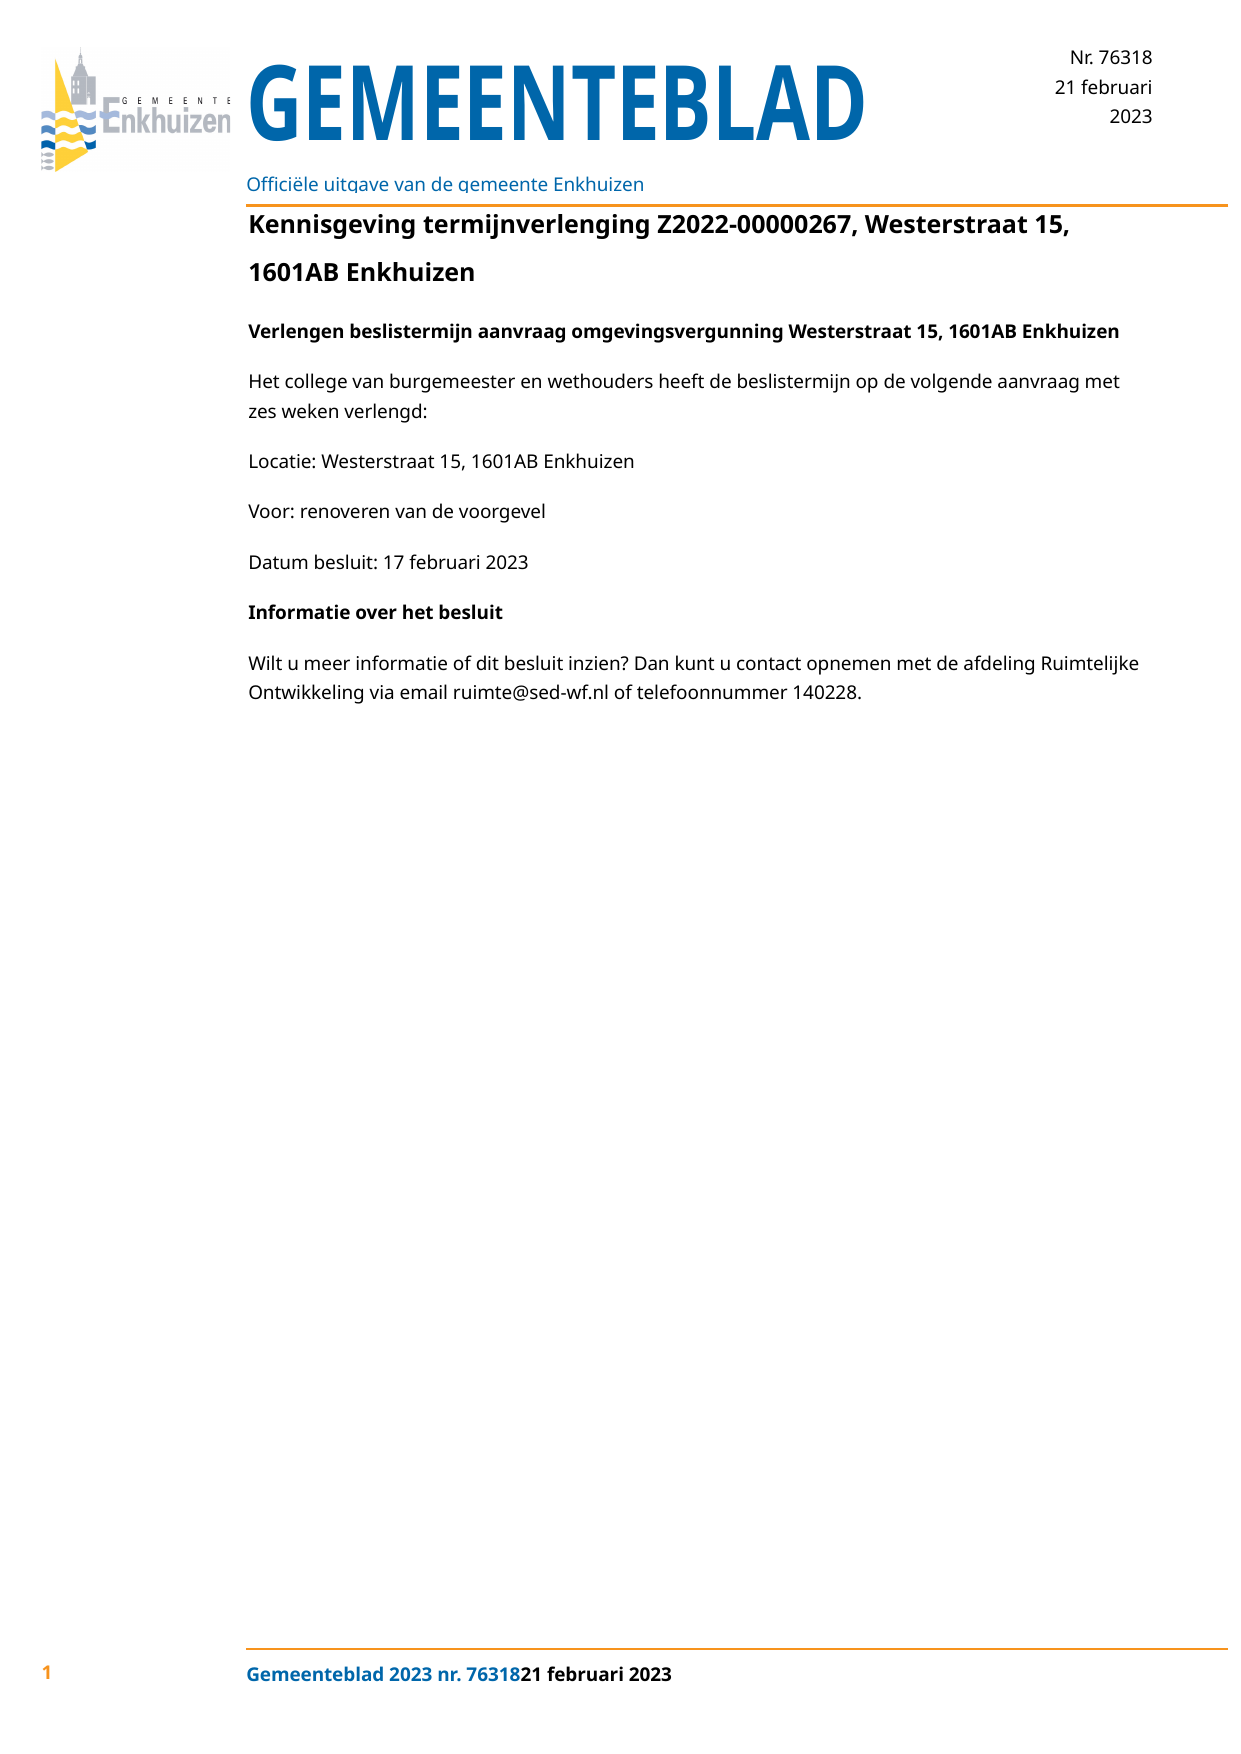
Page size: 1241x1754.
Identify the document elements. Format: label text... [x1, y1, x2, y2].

text Voor: renoveren van de voorgevel [248, 499, 1152, 524]
text Informatie over het besluit [248, 599, 1152, 625]
picture [41, 47, 231, 172]
text Het college van burgemeester en wethouders heeft de beslistermijn op de volgende aanvraag met zes weken verlengd: [248, 368, 1152, 424]
text Datum besluit: 17 februari 2023 [248, 549, 1152, 575]
text Verlengen beslistermijn aanvraag omgevingsvergunning Westerstraat 15, 1601AB Enkhuizen [248, 318, 1152, 344]
text Locatie: Westerstraat 15, 1601AB Enkhuizen [248, 448, 1152, 474]
text Kennisgeving termijnverlenging Z2022-00000267, Westerstraat 15, 1601AB Enkhuizen [248, 207, 1152, 288]
text Wilt u meer informatie of dit besluit inzien? Dan kunt u contact opnemen met de afdeling Ruimtelijke Ontwikkeling via email ruimte@sed-wf.nl of telefoonnummer 140228. [248, 650, 1152, 705]
